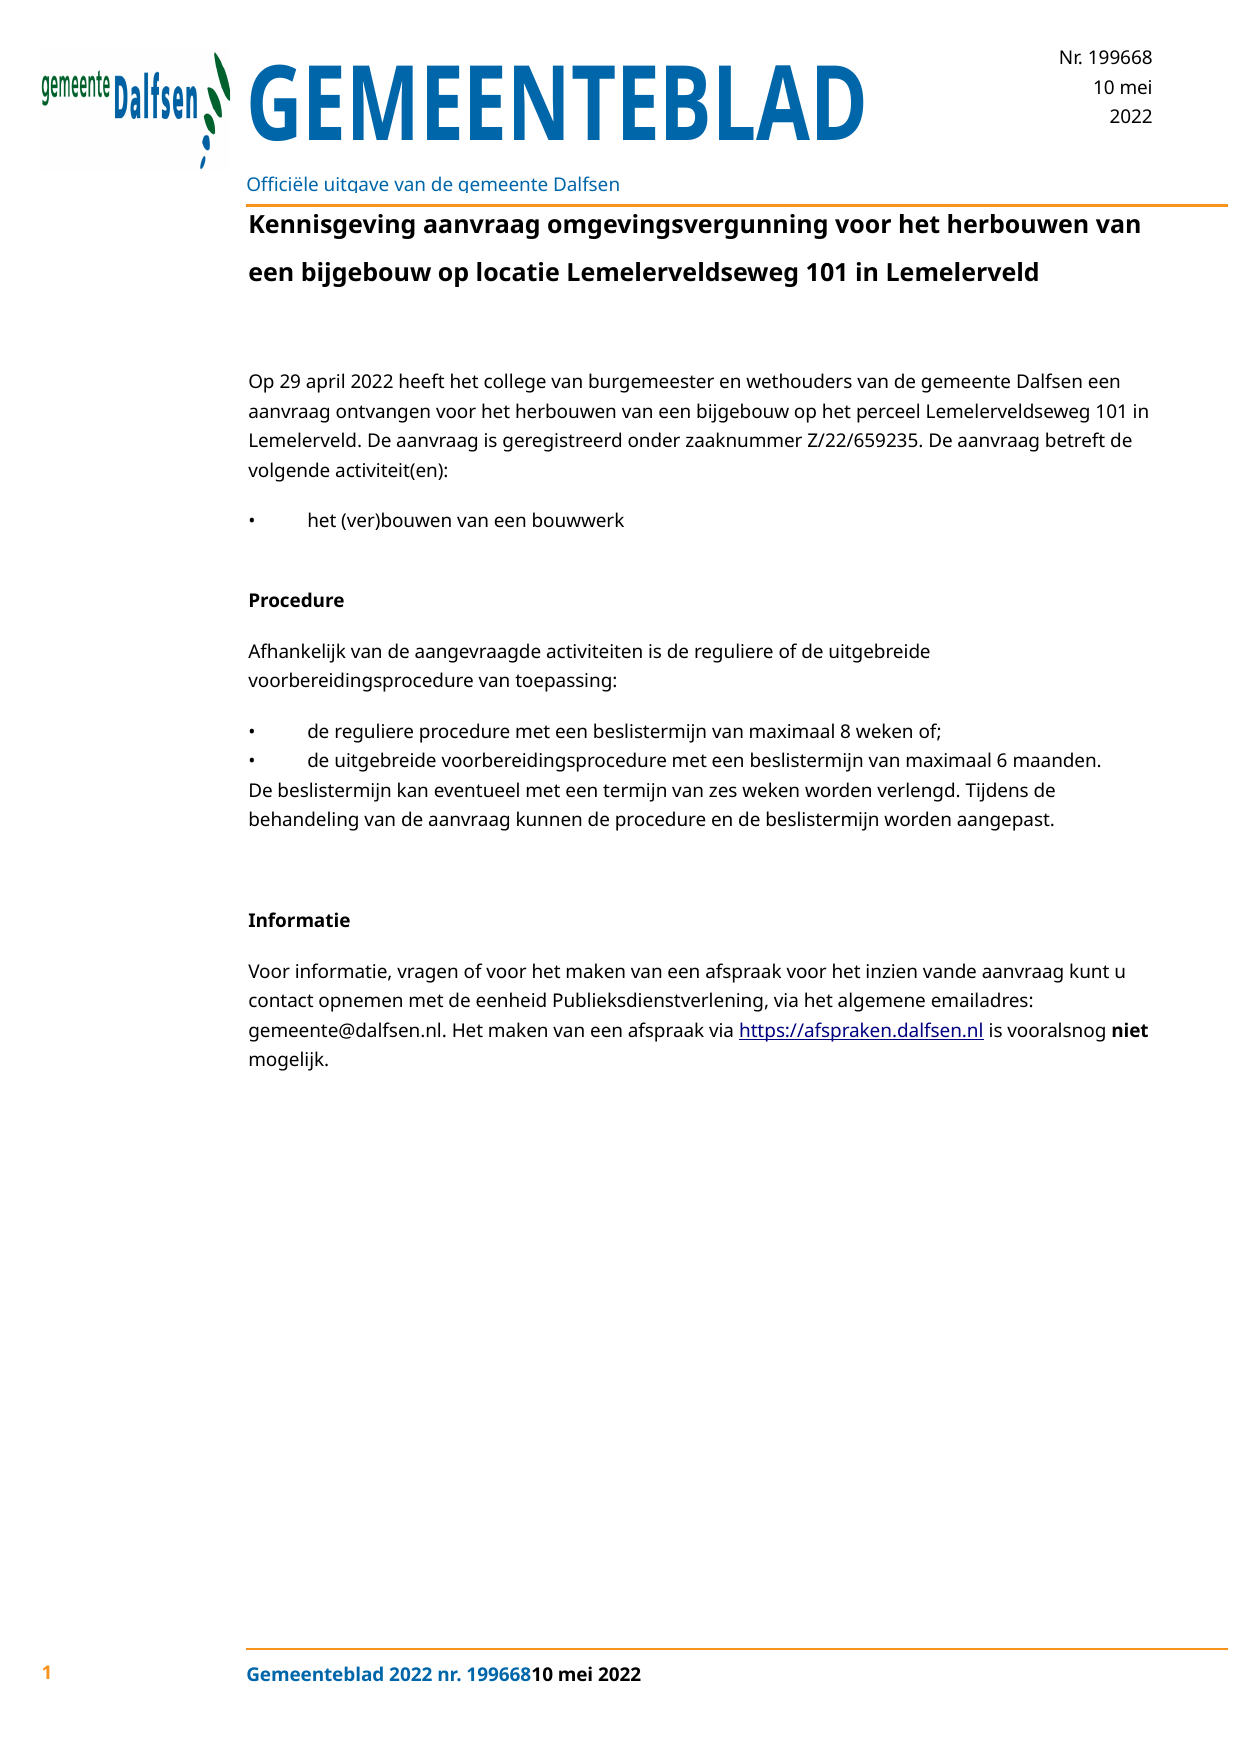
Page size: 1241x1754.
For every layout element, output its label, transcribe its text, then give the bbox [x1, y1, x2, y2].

text Procedure [248, 587, 1152, 613]
list de uitgebreide voorbereidingsprocedure met een beslistermijn van maximaal 6 maanden. [248, 747, 1152, 773]
list het (ver)bouwen van een bouwwerk [248, 507, 1152, 533]
list de reguliere procedure met een beslistermijn van maximaal 8 weken of; [248, 718, 1152, 744]
text De beslistermijn kan eventueel met een termijn van zes weken worden verlengd. Tijdens de behandeling van de aanvraag kunnen de procedure en de beslistermijn worden aangepast. [248, 777, 1152, 832]
picture [41, 47, 231, 172]
text Afhankelijk van de aangevraagde activiteiten is de reguliere of de uitgebreide voorbereidingsprocedure van toepassing: [248, 638, 1152, 693]
text Voor informatie, vragen of voor het maken van een afspraak voor het inzien vande aanvraag kunt u contact opnemen met de eenheid Publieksdienstverlening, via het algemene emailadres: gemeente@dalfsen.nl. Het maken van een afspraak via https://afspraken.dalfsen.nl is vooralsnog niet mogelijk. [248, 958, 1152, 1072]
text Op 29 april 2022 heeft het college van burgemeester en wethouders van de gemeente Dalfsen een aanvraag ontvangen voor het herbouwen van een bijgebouw op het perceel Lemelerveldseweg 101 in Lemelerveld. De aanvraag is geregistreerd onder zaaknummer Z/22/659235. De aanvraag betreft de volgende activiteit(en): [248, 368, 1152, 483]
text Kennisgeving aanvraag omgevingsvergunning voor het herbouwen van een bijgebouw op locatie Lemelerveldseweg 101 in Lemelerveld [248, 207, 1152, 288]
text Informatie [248, 907, 1152, 933]
